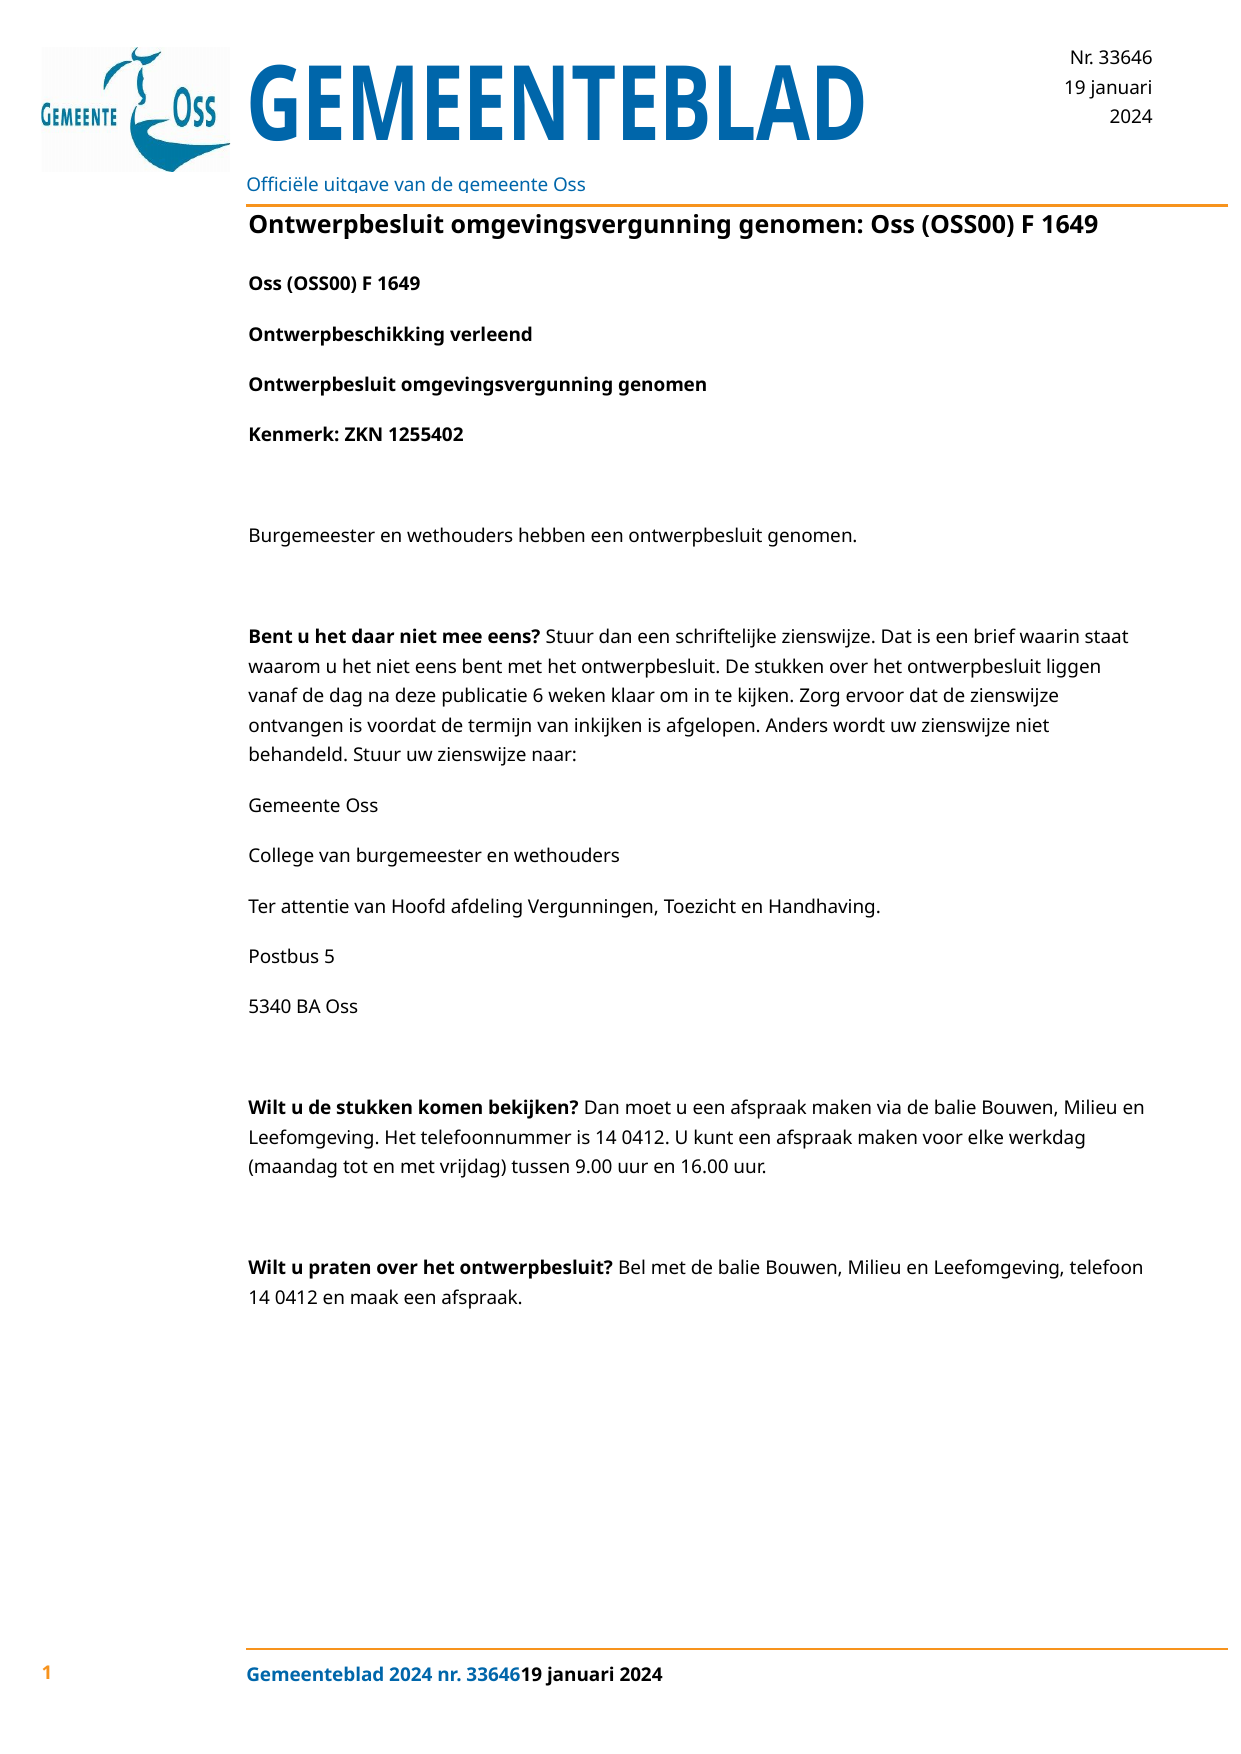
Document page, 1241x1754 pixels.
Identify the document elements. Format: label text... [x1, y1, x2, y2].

text Oss (OSS00) F 1649 [248, 270, 1152, 296]
text Ontwerpbesluit omgevingsvergunning genomen: Oss (OSS00) F 1649 [248, 207, 1152, 241]
text Kenmerk: ZKN 1255402 [248, 422, 1152, 447]
text College van burgemeester en wethouders [248, 842, 1152, 868]
text Gemeente Oss [248, 792, 1152, 818]
text Wilt u de stukken komen bekijken? Dan moet u een afspraak maken via de balie Bouwen, Milieu en Leefomgeving. Het telefoonnummer is 14 0412. U kunt een afspraak maken voor elke werkdag (maandag tot en met vrijdag) tussen 9.00 uur en 16.00 uur. [248, 1094, 1152, 1179]
text Wilt u praten over het ontwerpbesluit? Bel met de balie Bouwen, Milieu en Leefomgeving, telefoon 14 0412 en maak een afspraak. [248, 1254, 1152, 1310]
text Ontwerpbesluit omgevingsvergunning genomen [248, 371, 1152, 397]
text Ter attentie van Hoofd afdeling Vergunningen, Toezicht en Handhaving. [248, 893, 1152, 918]
text Bent u het daar niet mee eens? Stuur dan een schriftelijke zienswijze. Dat is een brief waarin staat waarom u het niet eens bent met het ontwerpbesluit. De stukken over het ontwerpbesluit liggen vanaf de dag na deze publicatie 6 weken klaar om in te kijken. Zorg ervoor dat de zienswijze ontvangen is voordat de termijn van inkijken is afgelopen. Anders wordt uw zienswijze niet behandeld. Stuur uw zienswijze naar: [248, 623, 1152, 767]
text Ontwerpbeschikking verleend [248, 321, 1152, 346]
text 5340 BA Oss [248, 994, 1152, 1019]
picture [41, 47, 231, 172]
text Burgemeester en wethouders hebben een ontwerpbesluit genomen. [248, 522, 1152, 548]
text Postbus 5 [248, 943, 1152, 969]
